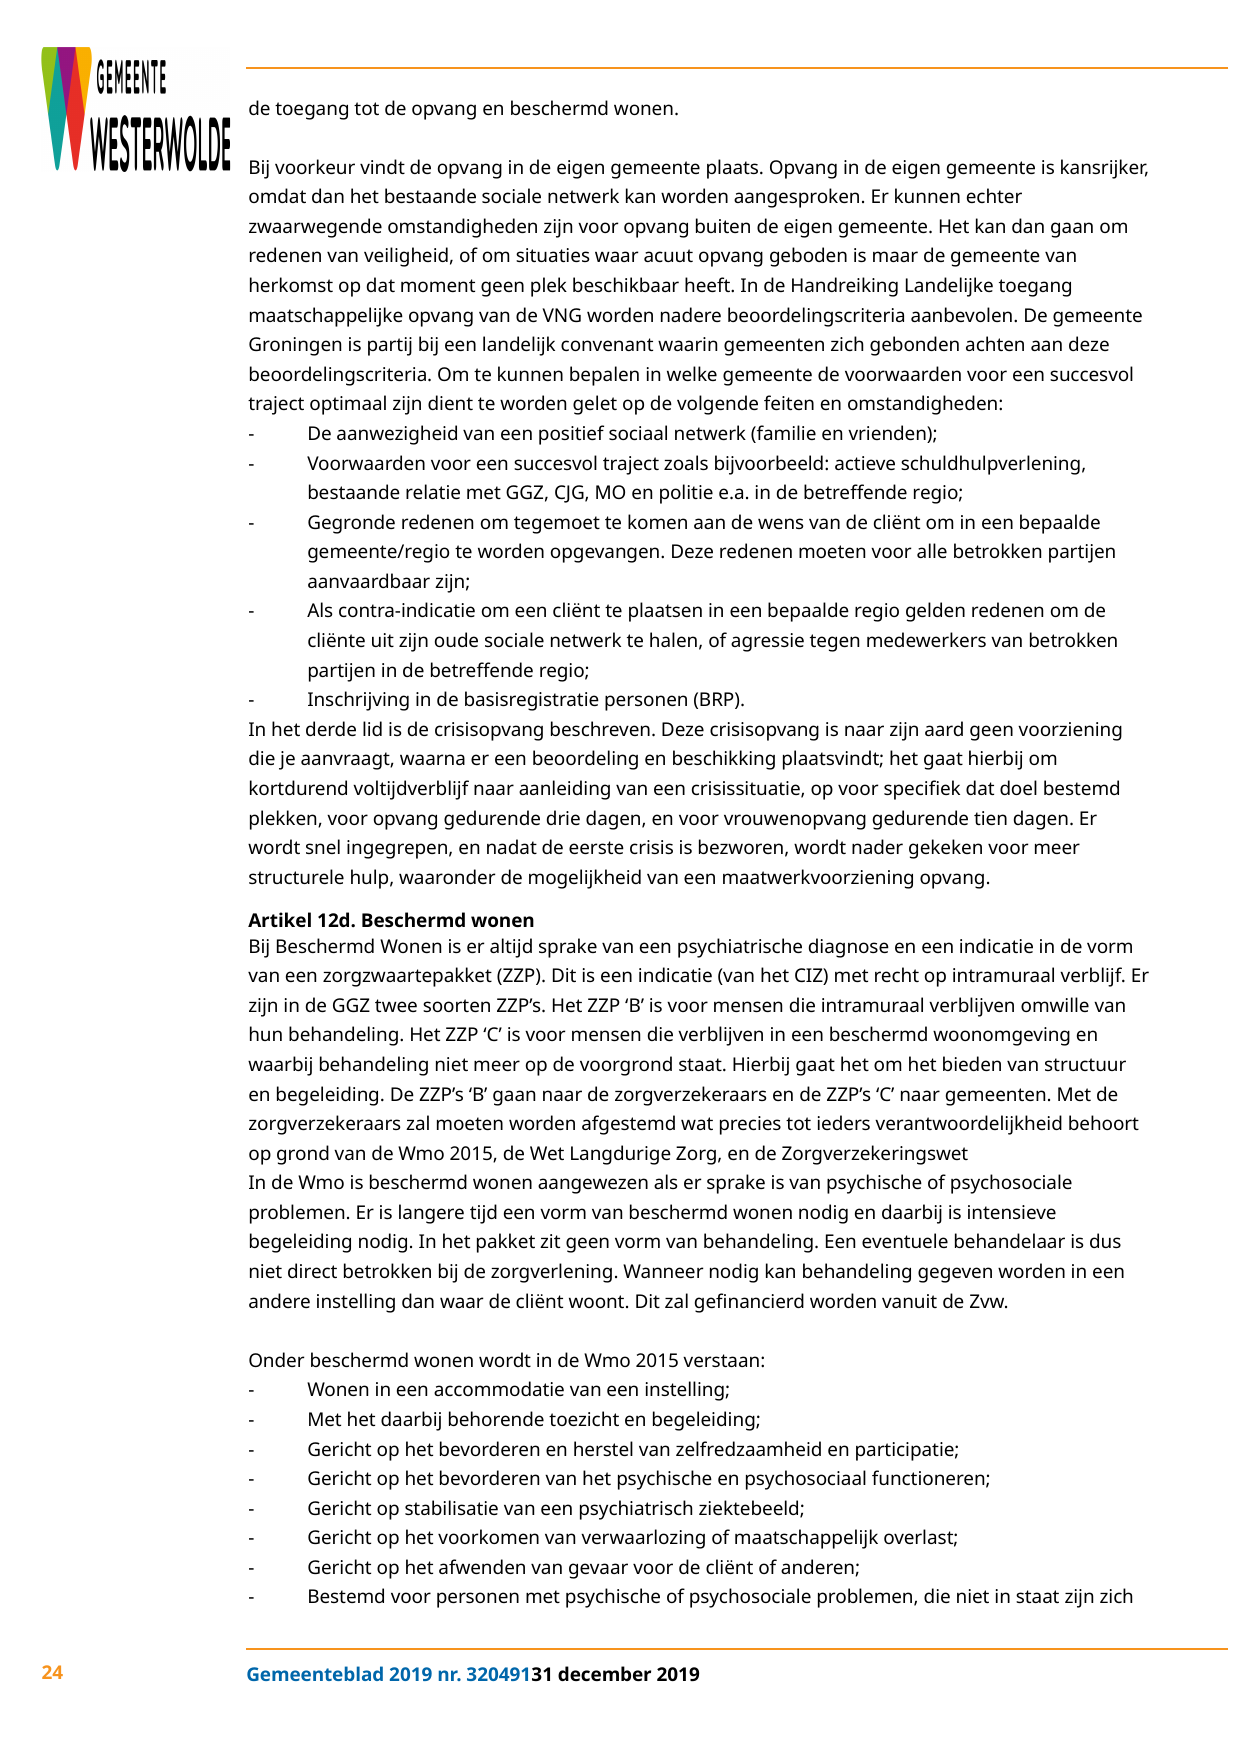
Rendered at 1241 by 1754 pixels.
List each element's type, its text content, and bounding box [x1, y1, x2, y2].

list Met het daarbij behorende toezicht en begeleiding; [248, 1406, 1152, 1432]
list Bestemd voor personen met psychische of psychosociale problemen, die niet in staat zijn zich [248, 1584, 1152, 1609]
list Inschrijving in de basisregistratie personen (BRP). [248, 686, 1152, 712]
list De aanwezigheid van een positief sociaal netwerk (familie en vrienden); [248, 420, 1152, 446]
text In het derde lid is de crisisopvang beschreven. Deze crisisopvang is naar zijn aard geen voorziening die je aanvraagt, waarna er een beoordeling en beschikking plaatsvindt; het gaat hierbij om kortdurend voltijdverblijf naar aanleiding van een crisissituatie, op voor specifiek dat doel bestemd plekken, voor opvang gedurende drie dagen, en voor vrouwenopvang gedurende tien dagen. Er wordt snel ingegrepen, en nadat de eerste crisis is bezworen, wordt nader gekeken voor meer structurele hulp, waaronder de mogelijkheid van een maatwerkvoorziening opvang. [248, 716, 1152, 890]
text Onder beschermd wonen wordt in de Wmo 2015 verstaan: [248, 1347, 1152, 1373]
text In de Wmo is beschermd wonen aangewezen als er sprake is van psychische of psychosociale problemen. Er is langere tijd een vorm van beschermd wonen nodig en daarbij is intensieve begeleiding nodig. In het pakket zit geen vorm van behandeling. Een eventuele behandelaar is dus niet direct betrokken bij de zorgverlening. Wanneer nodig kan behandeling gegeven worden in een andere instelling dan waar de cliënt woont. Dit zal gefinancierd worden vanuit de Zvw. [248, 1169, 1152, 1313]
list Wonen in een accommodatie van een instelling; [248, 1377, 1152, 1402]
list Als contra-indicatie om een cliënt te plaatsen in een bepaalde regio gelden redenen om de cliënte uit zijn oude sociale netwerk te halen, of agressie tegen medewerkers van betrokken partijen in de betreffende regio; [248, 598, 1152, 683]
list Gegronde redenen om tegemoet te komen aan de wens van de cliënt om in een bepaalde gemeente/regio te worden opgevangen. Deze redenen moeten voor alle betrokken partijen aanvaardbaar zijn; [248, 509, 1152, 594]
text Bij Beschermd Wonen is er altijd sprake van een psychiatrische diagnose en een indicatie in de vorm van een zorgzwaartepakket (ZZP). Dit is een indicatie (van het CIZ) met recht op intramuraal verblijf. Er zijn in de GGZ twee soorten ZZP’s. Het ZZP ‘B’ is voor mensen die intramuraal verblijven omwille van hun behandeling. Het ZZP ‘C’ is voor mensen die verblijven in een beschermd woonomgeving en waarbij behandeling niet meer op de voorgrond staat. Hierbij gaat het om het bieden van structuur en begeleiding. De ZZP’s ‘B’ gaan naar de zorgverzekeraars en de ZZP’s ‘C’ naar gemeenten. Met de zorgverzekeraars zal moeten worden afgestemd wat precies tot ieders verantwoordelijkheid behoort op grond van de Wmo 2015, de Wet Langdurige Zorg, en de Zorgverzekeringswet [248, 933, 1152, 1166]
text Bij voorkeur vindt de opvang in de eigen gemeente plaats. Opvang in de eigen gemeente is kansrijker, omdat dan het bestaande sociale netwerk kan worden aangesproken. Er kunnen echter zwaarwegende omstandigheden zijn voor opvang buiten de eigen gemeente. Het kan dan gaan om redenen van veiligheid, of om situaties waar acuut opvang geboden is maar de gemeente van herkomst op dat moment geen plek beschikbaar heeft. In de Handreiking Landelijke toegang maatschappelijke opvang van de VNG worden nadere beoordelingscriteria aanbevolen. De gemeente Groningen is partij bij een landelijk convenant waarin gemeenten zich gebonden achten aan deze beoordelingscriteria. Om te kunnen bepalen in welke gemeente de voorwaarden voor een succesvol traject optimaal zijn dient te worden gelet op de volgende feiten en omstandigheden: [248, 154, 1152, 416]
text Artikel 12d. Beschermd wonen [248, 907, 1152, 933]
list Voorwaarden voor een succesvol traject zoals bijvoorbeeld: actieve schuldhulpverlening, bestaande relatie met GGZ, CJG, MO en politie e.a. in de betreffende regio; [248, 450, 1152, 505]
picture [41, 47, 231, 172]
list Gericht op het bevorderen en herstel van zelfredzaamheid en participatie; [248, 1436, 1152, 1461]
list Gericht op het afwenden van gevaar voor de cliënt of anderen; [248, 1554, 1152, 1580]
text de toegang tot de opvang en beschermd wonen. [248, 95, 1152, 121]
list Gericht op het voorkomen van verwaarlozing of maatschappelijk overlast; [248, 1524, 1152, 1550]
list Gericht op het bevorderen van het psychische en psychosociaal functioneren; [248, 1465, 1152, 1491]
list Gericht op stabilisatie van een psychiatrisch ziektebeeld; [248, 1495, 1152, 1521]
